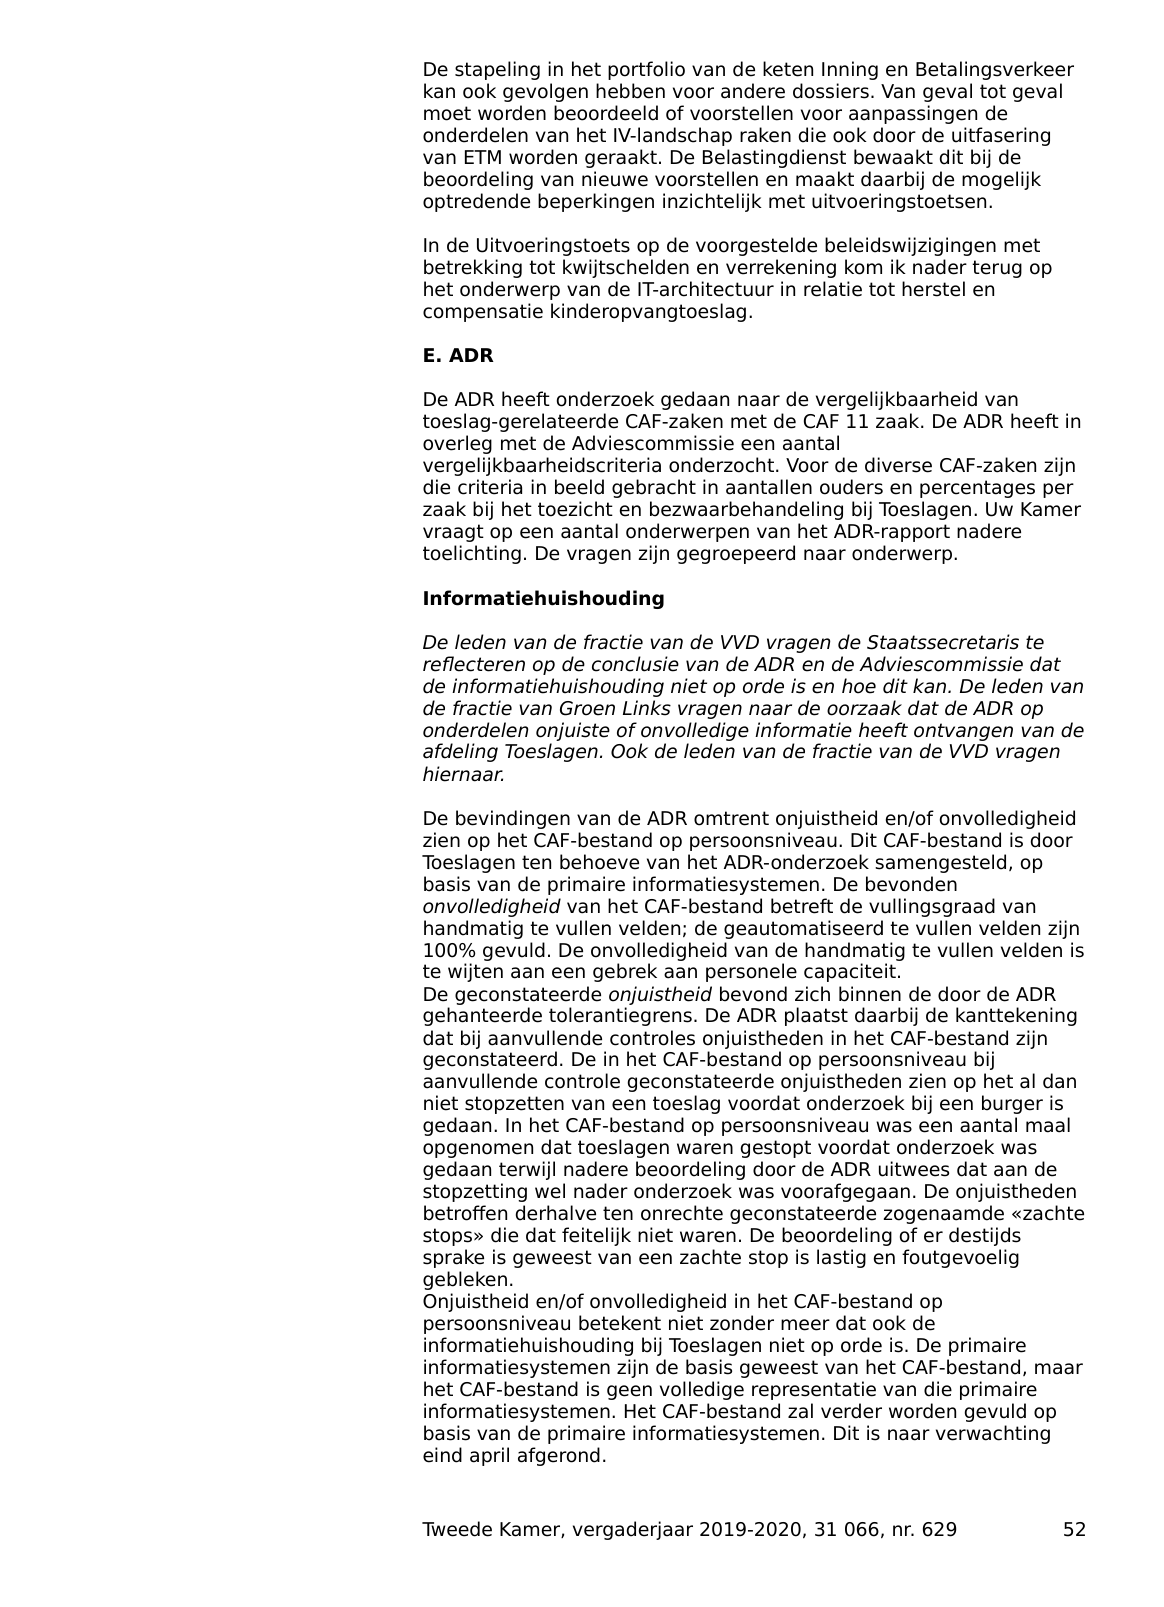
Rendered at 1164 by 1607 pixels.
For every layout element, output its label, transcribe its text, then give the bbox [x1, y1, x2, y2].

text In de Uitvoeringstoets op de voorgestelde beleidswijzigingen met betrekking tot kwijtschelden en verrekening kom ik nader terug op het onderwerp van de IT-architectuur in relatie tot herstel en compensatie kinderopvangtoeslag. [422, 235, 1087, 323]
text De bevindingen van de ADR omtrent onjuistheid en/of onvolledigheid zien op het CAF-bestand op persoonsniveau. Dit CAF-bestand is door Toeslagen ten behoeve van het ADR-onderzoek samengesteld, op basis van de primaire informatiesystemen. De bevonden onvolledigheid van het CAF-bestand betreft de vullingsgraad van handmatig te vullen velden; de geautomatiseerd te vullen velden zijn 100% gevuld. De onvolledigheid van de handmatig te vullen velden is te wijten aan een gebrek aan personele capaciteit. [422, 808, 1087, 983]
subtitle E. ADR [422, 345, 1087, 367]
text Onjuistheid en/of onvolledigheid in het CAF-bestand op persoonsniveau betekent niet zonder meer dat ook de informatiehuishouding bij Toeslagen niet op orde is. De primaire informatiesystemen zijn de basis geweest van het CAF-bestand, maar het CAF-bestand is geen volledige representatie van die primaire informatiesystemen. Het CAF-bestand zal verder worden gevuld op basis van de primaire informatiesystemen. Dit is naar verwachting eind april afgerond. [422, 1291, 1087, 1467]
text De ADR heeft onderzoek gedaan naar de vergelijkbaarheid van toeslag-gerelateerde CAF-zaken met de CAF 11 zaak. De ADR heeft in overleg met de Adviescommissie een aantal vergelijkbaarheidscriteria onderzocht. Voor de diverse CAF-zaken zijn die criteria in beeld gebracht in aantallen ouders en percentages per zaak bij het toezicht en bezwaarbehandeling bij Toeslagen. Uw Kamer vraagt op een aantal onderwerpen van het ADR-rapport nadere toelichting. De vragen zijn gegroepeerd naar onderwerp. [422, 389, 1087, 565]
text De stapeling in het portfolio van de keten Inning en Betalingsverkeer kan ook gevolgen hebben voor andere dossiers. Van geval tot geval moet worden beoordeeld of voorstellen voor aanpassingen de onderdelen van het IV-landschap raken die ook door de uitfasering van ETM worden geraakt. De Belastingdienst bewaakt dit bij de beoordeling van nieuwe voorstellen en maakt daarbij de mogelijk optredende beperkingen inzichtelijk met uitvoeringstoetsen. [422, 59, 1087, 213]
text De leden van de fractie van de VVD vragen de Staatssecretaris te reflecteren op de conclusie van de ADR en de Adviescommissie dat de informatiehuishouding niet op orde is en hoe dit kan. De leden van de fractie van Groen Links vragen naar de oorzaak dat de ADR op onderdelen onjuiste of onvolledige informatie heeft ontvangen van de afdeling Toeslagen. Ook de leden van de fractie van de VVD vragen hiernaar. [422, 632, 1087, 785]
text De geconstateerde onjuistheid bevond zich binnen de door de ADR gehanteerde tolerantiegrens. De ADR plaatst daarbij de kanttekening dat bij aanvullende controles onjuistheden in het CAF-bestand zijn geconstateerd. De in het CAF-bestand op persoonsniveau bij aanvullende controle geconstateerde onjuistheden zien op het al dan niet stopzetten van een toeslag voordat onderzoek bij een burger is gedaan. In het CAF-bestand op persoonsniveau was een aantal maal opgenomen dat toeslagen waren gestopt voordat onderzoek was gedaan terwijl nadere beoordeling door de ADR uitwees dat aan de stopzetting wel nader onderzoek was voorafgegaan. De onjuistheden betroffen derhalve ten onrechte geconstateerde zogenaamde «zachte stops» die dat feitelijk niet waren. De beoordeling of er destijds sprake is geweest van een zachte stop is lastig en foutgevoelig gebleken. [422, 983, 1087, 1291]
subtitle Informatiehuishouding [422, 587, 1087, 609]
